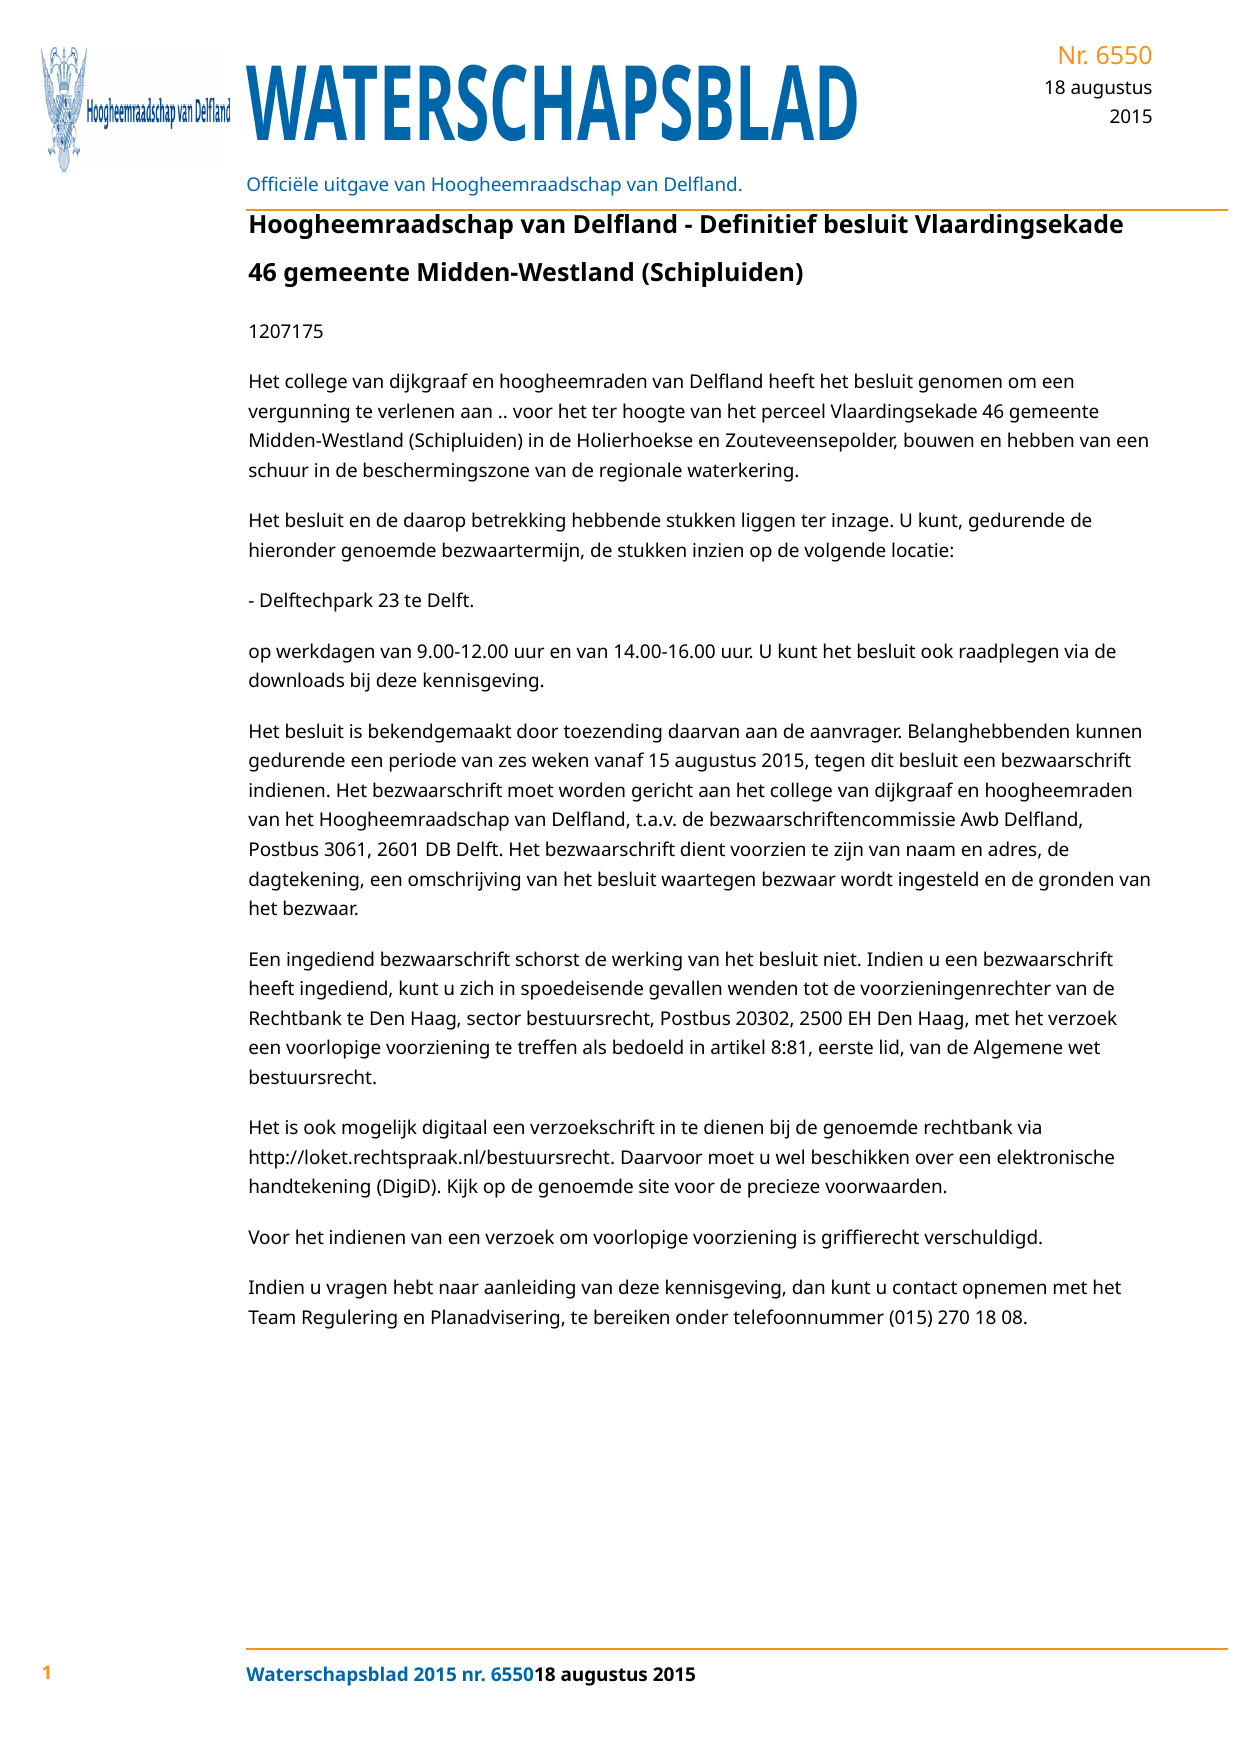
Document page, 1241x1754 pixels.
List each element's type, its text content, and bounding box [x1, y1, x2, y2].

picture [41, 47, 231, 172]
text Het besluit is bekendgemaakt door toezending daarvan aan de aanvrager. Belanghebbenden kunnen gedurende een periode van zes weken vanaf 15 augustus 2015, tegen dit besluit een bezwaarschrift indienen. Het bezwaarschrift moet worden gericht aan het college van dijkgraaf en hoogheemraden van het Hoogheemraadschap van Delfland, t.a.v. de bezwaarschriftencommissie Awb Delfland, Postbus 3061, 2601 DB Delft. Het bezwaarschrift dient voorzien te zijn van naam en adres, de dagtekening, een omschrijving van het besluit waartegen bezwaar wordt ingesteld en de gronden van het bezwaar. [248, 718, 1152, 921]
text Voor het indienen van een verzoek om voorlopige voorziening is griffierecht verschuldigd. [248, 1224, 1152, 1250]
text 1207175 [248, 318, 1152, 344]
text Het besluit en de daarop betrekking hebbende stukken liggen ter inzage. U kunt, gedurende de hieronder genoemde bezwaartermijn, de stukken inzien op de volgende locatie: [248, 507, 1152, 563]
text Indien u vragen hebt naar aanleiding van deze kennisgeving, dan kunt u contact opnemen met het Team Regulering en Planadvisering, te bereiken onder telefoonnummer (015) 270 18 08. [248, 1274, 1152, 1330]
text Het is ook mogelijk digitaal een verzoekschrift in te dienen bij de genoemde rechtbank via http://loket.rechtspraak.nl/bestuursrecht. Daarvoor moet u wel beschikken over een elektronische handtekening (DigiD). Kijk op de genoemde site voor de precieze voorwaarden. [248, 1114, 1152, 1199]
text Het college van dijkgraaf en hoogheemraden van Delfland heeft het besluit genomen om een vergunning te verlenen aan .. voor het ter hoogte van het perceel Vlaardingsekade 46 gemeente Midden-Westland (Schipluiden) in de Holierhoekse en Zouteveensepolder, bouwen en hebben van een schuur in de beschermingszone van de regionale waterkering. [248, 368, 1152, 483]
text Een ingediend bezwaarschrift schorst de werking van het besluit niet. Indien u een bezwaarschrift heeft ingediend, kunt u zich in spoedeisende gevallen wenden tot de voorzieningenrechter van de Rechtbank te Den Haag, sector bestuursrecht, Postbus 20302, 2500 EH Den Haag, met het verzoek een voorlopige voorziening te treffen als bedoeld in artikel 8:81, eerste lid, van de Algemene wet bestuursrecht. [248, 946, 1152, 1090]
text op werkdagen van 9.00-12.00 uur en van 14.00-16.00 uur. U kunt het besluit ook raadplegen via de downloads bij deze kennisgeving. [248, 638, 1152, 693]
text Hoogheemraadschap van Delfland - Definitief besluit Vlaardingsekade 46 gemeente Midden-Westland (Schipluiden) [248, 211, 1152, 288]
text - Delftechpark 23 te Delft. [248, 587, 1152, 613]
